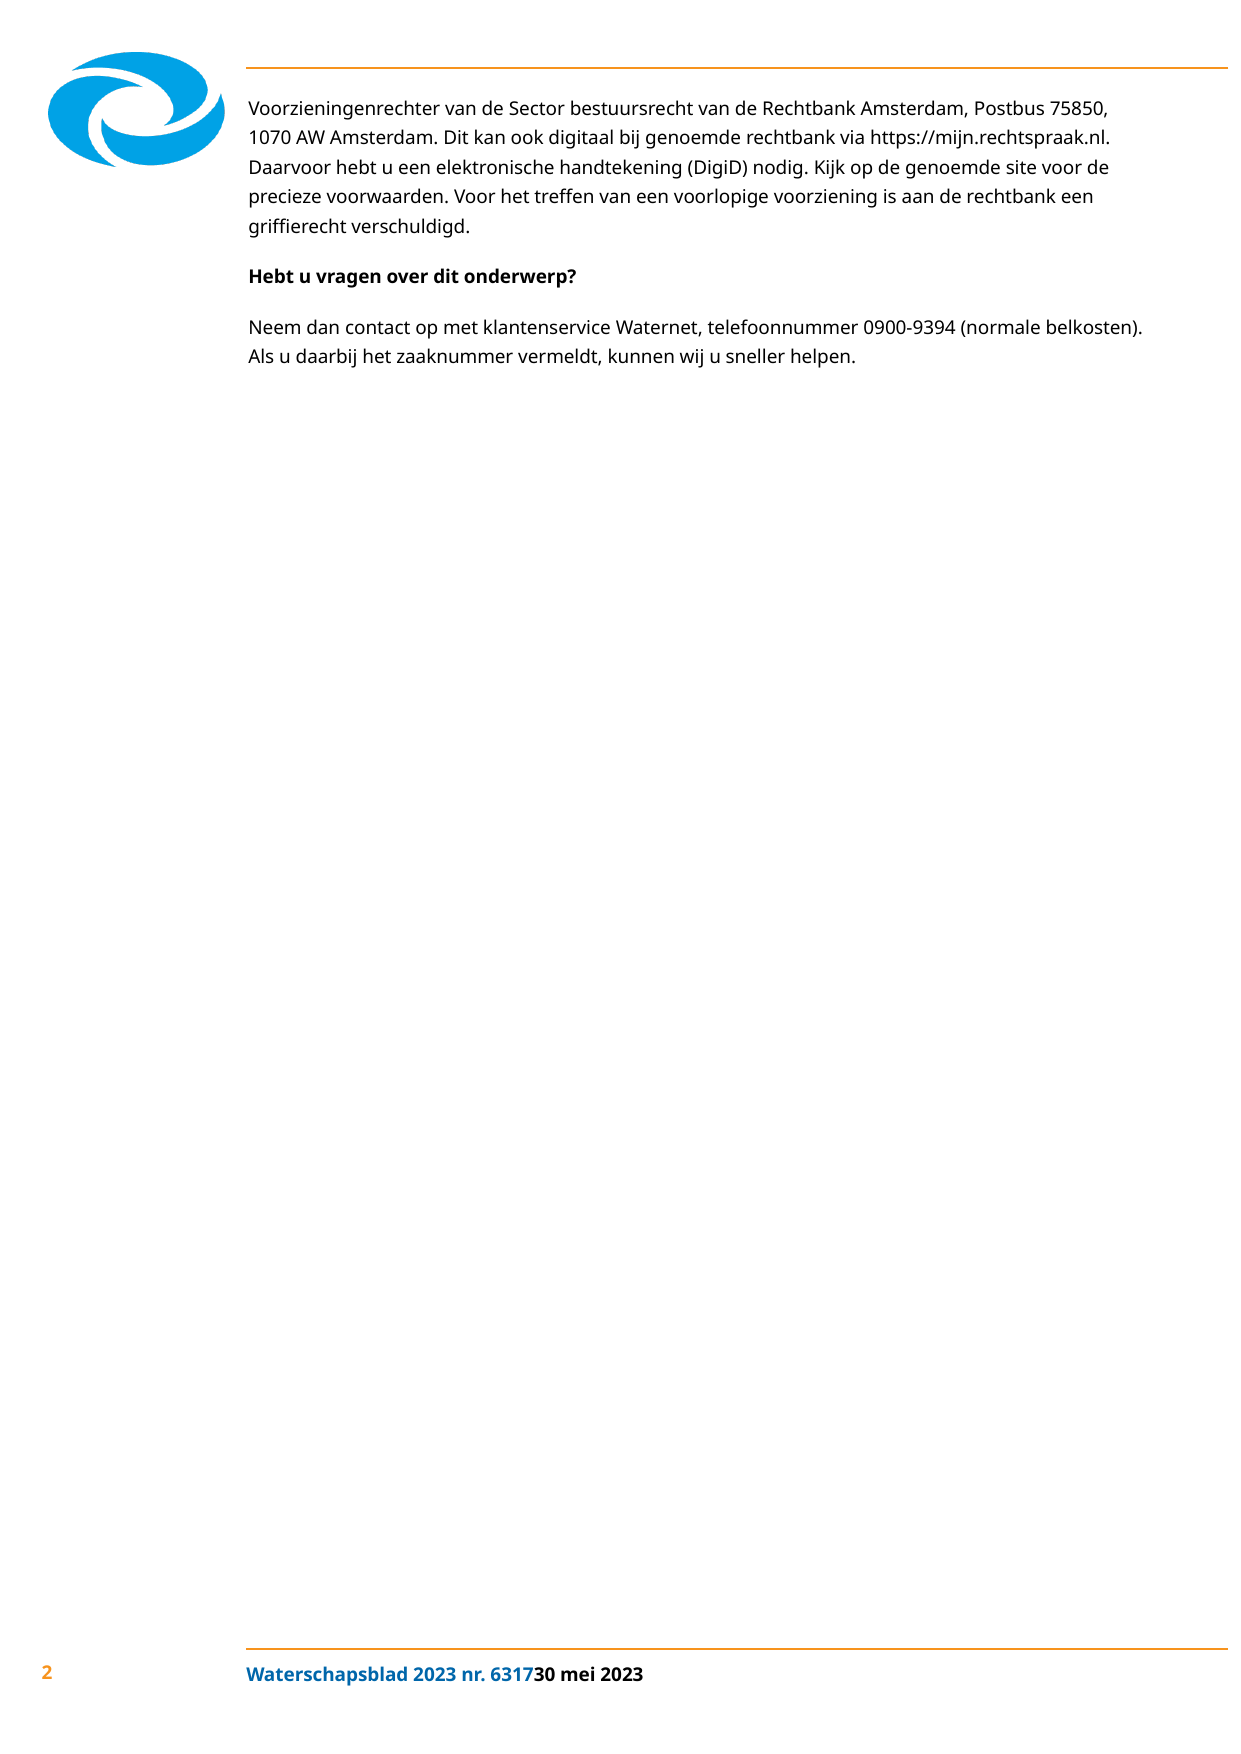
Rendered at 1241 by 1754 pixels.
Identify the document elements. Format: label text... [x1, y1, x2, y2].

picture [41, 47, 231, 172]
text Neem dan contact op met klantenservice Waternet, telefoonnummer 0900-9394 (normale belkosten). Als u daarbij het zaaknummer vermeldt, kunnen wij u sneller helpen. [248, 314, 1152, 369]
text Hebt u vragen over dit onderwerp? [248, 263, 1152, 289]
text Voorzieningenrechter van de Sector bestuursrecht van de Rechtbank Amsterdam, Postbus 75850, 1070 AW Amsterdam. Dit kan ook digitaal bij genoemde rechtbank via https://mijn.rechtspraak.nl. Daarvoor hebt u een elektronische handtekening (DigiD) nodig. Kijk op de genoemde site voor de precieze voorwaarden. Voor het treffen van een voorlopige voorziening is aan de rechtbank een griffierecht verschuldigd. [248, 95, 1152, 239]
